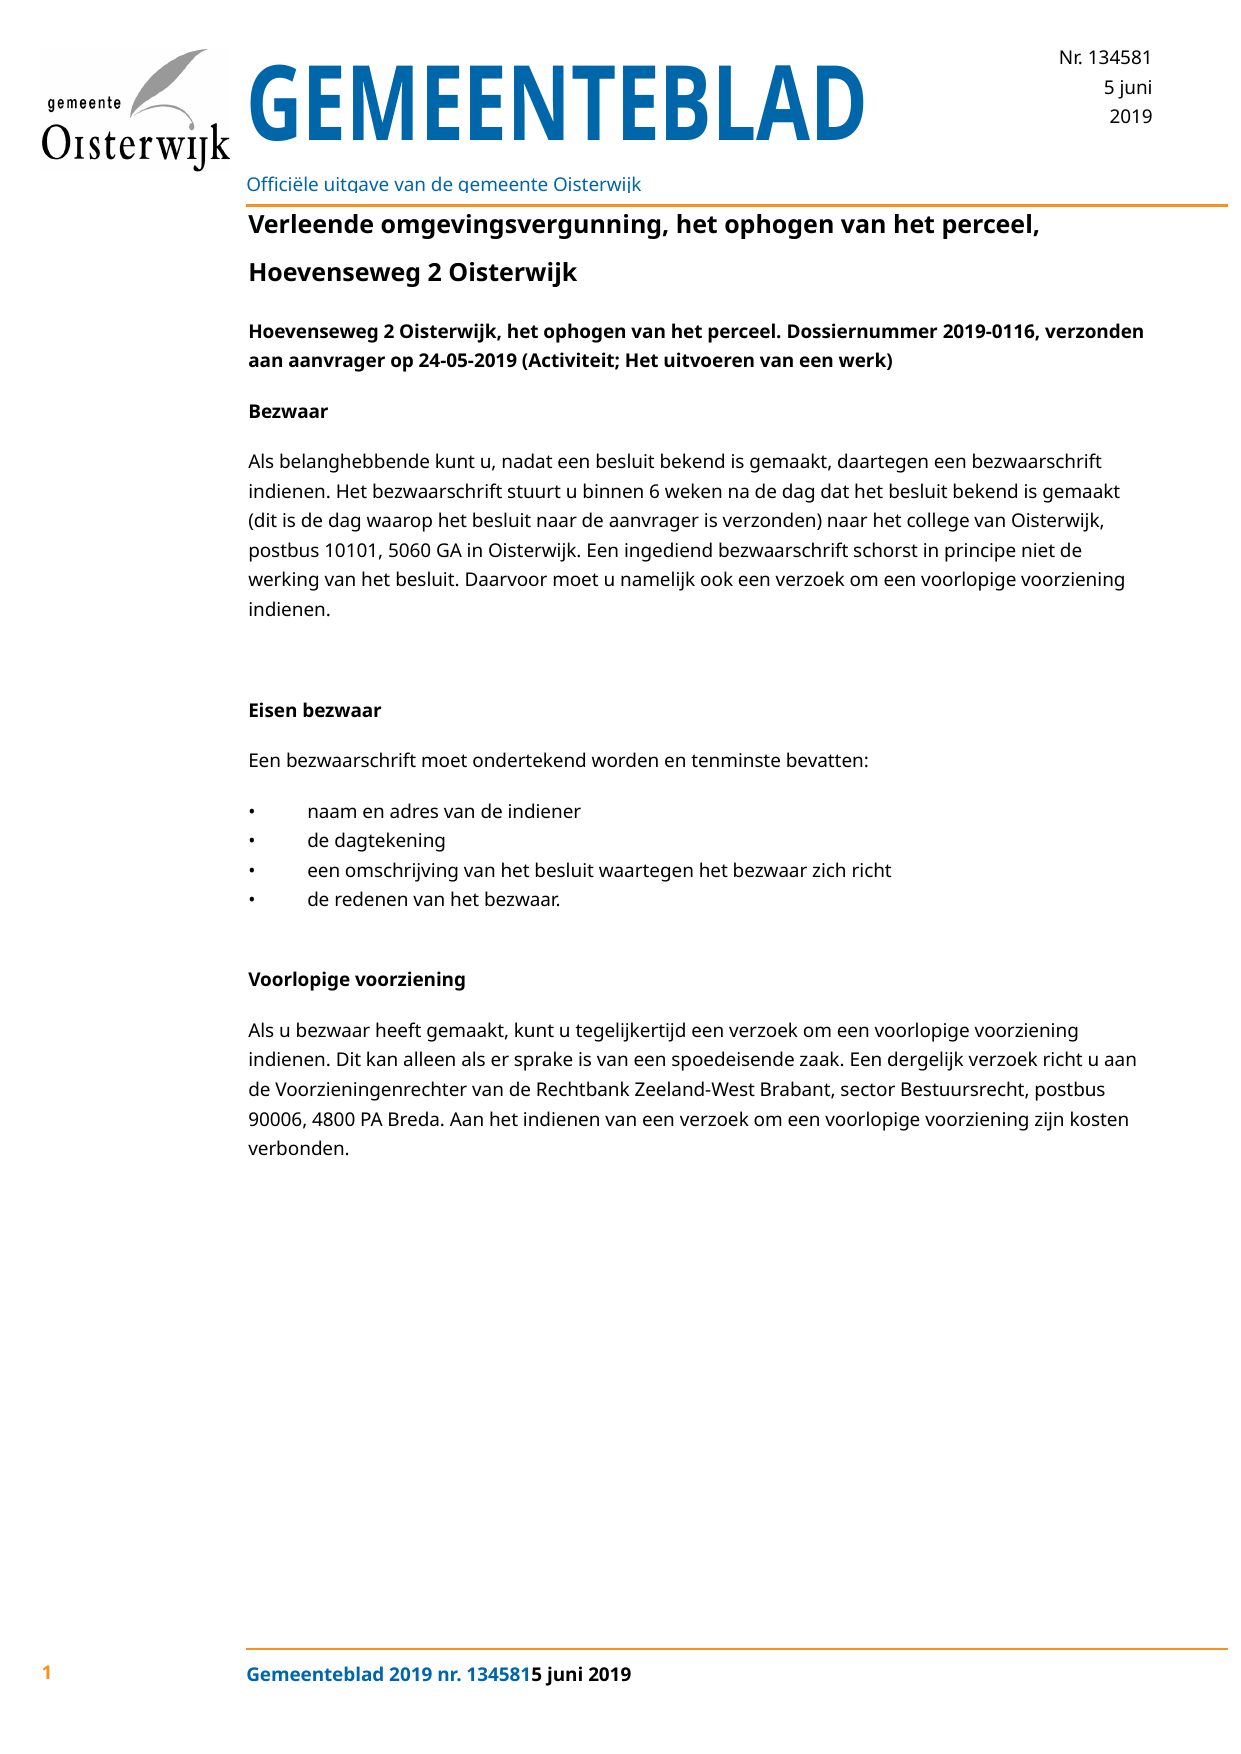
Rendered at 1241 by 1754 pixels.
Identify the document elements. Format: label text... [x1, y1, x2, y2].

list de redenen van het bezwaar. [248, 887, 1152, 912]
text Voorlopige voorziening [248, 967, 1152, 992]
list een omschrijving van het besluit waartegen het bezwaar zich richt [248, 857, 1152, 883]
text Als belanghebbende kunt u, nadat een besluit bekend is gemaakt, daartegen een bezwaarschrift indienen. Het bezwaarschrift stuurt u binnen 6 weken na de dag dat het besluit bekend is gemaakt (dit is de dag waarop het besluit naar de aanvrager is verzonden) naar het college van Oisterwijk, postbus 10101, 5060 GA in Oisterwijk. Een ingediend bezwaarschrift schorst in principe niet de werking van het besluit. Daarvoor moet u namelijk ook een verzoek om een voorlopige voorziening indienen. [248, 448, 1152, 622]
text Bezwaar [248, 398, 1152, 424]
picture [41, 47, 231, 172]
list naam en adres van de indiener [248, 798, 1152, 824]
text Hoevenseweg 2 Oisterwijk, het ophogen van het perceel. Dossiernummer 2019-0116, verzonden aan aanvrager op 24-05-2019 (Activiteit; Het uitvoeren van een werk) [248, 318, 1152, 373]
list de dagtekening [248, 827, 1152, 853]
text Een bezwaarschrift moet ondertekend worden en tenminste bevatten: [248, 747, 1152, 773]
text Als u bezwaar heeft gemaakt, kunt u tegelijkertijd een verzoek om een voorlopige voorziening indienen. Dit kan alleen als er sprake is van een spoedeisende zaak. Een dergelijk verzoek richt u aan de Voorzieningenrechter van de Rechtbank Zeeland-West Brabant, sector Bestuursrecht, postbus 90006, 4800 PA Breda. Aan het indienen van een verzoek om een voorlopige voorziening zijn kosten verbonden. [248, 1017, 1152, 1161]
text Eisen bezwaar [248, 697, 1152, 723]
text Verleende omgevingsvergunning, het ophogen van het perceel, Hoevenseweg 2 Oisterwijk [248, 207, 1152, 288]
